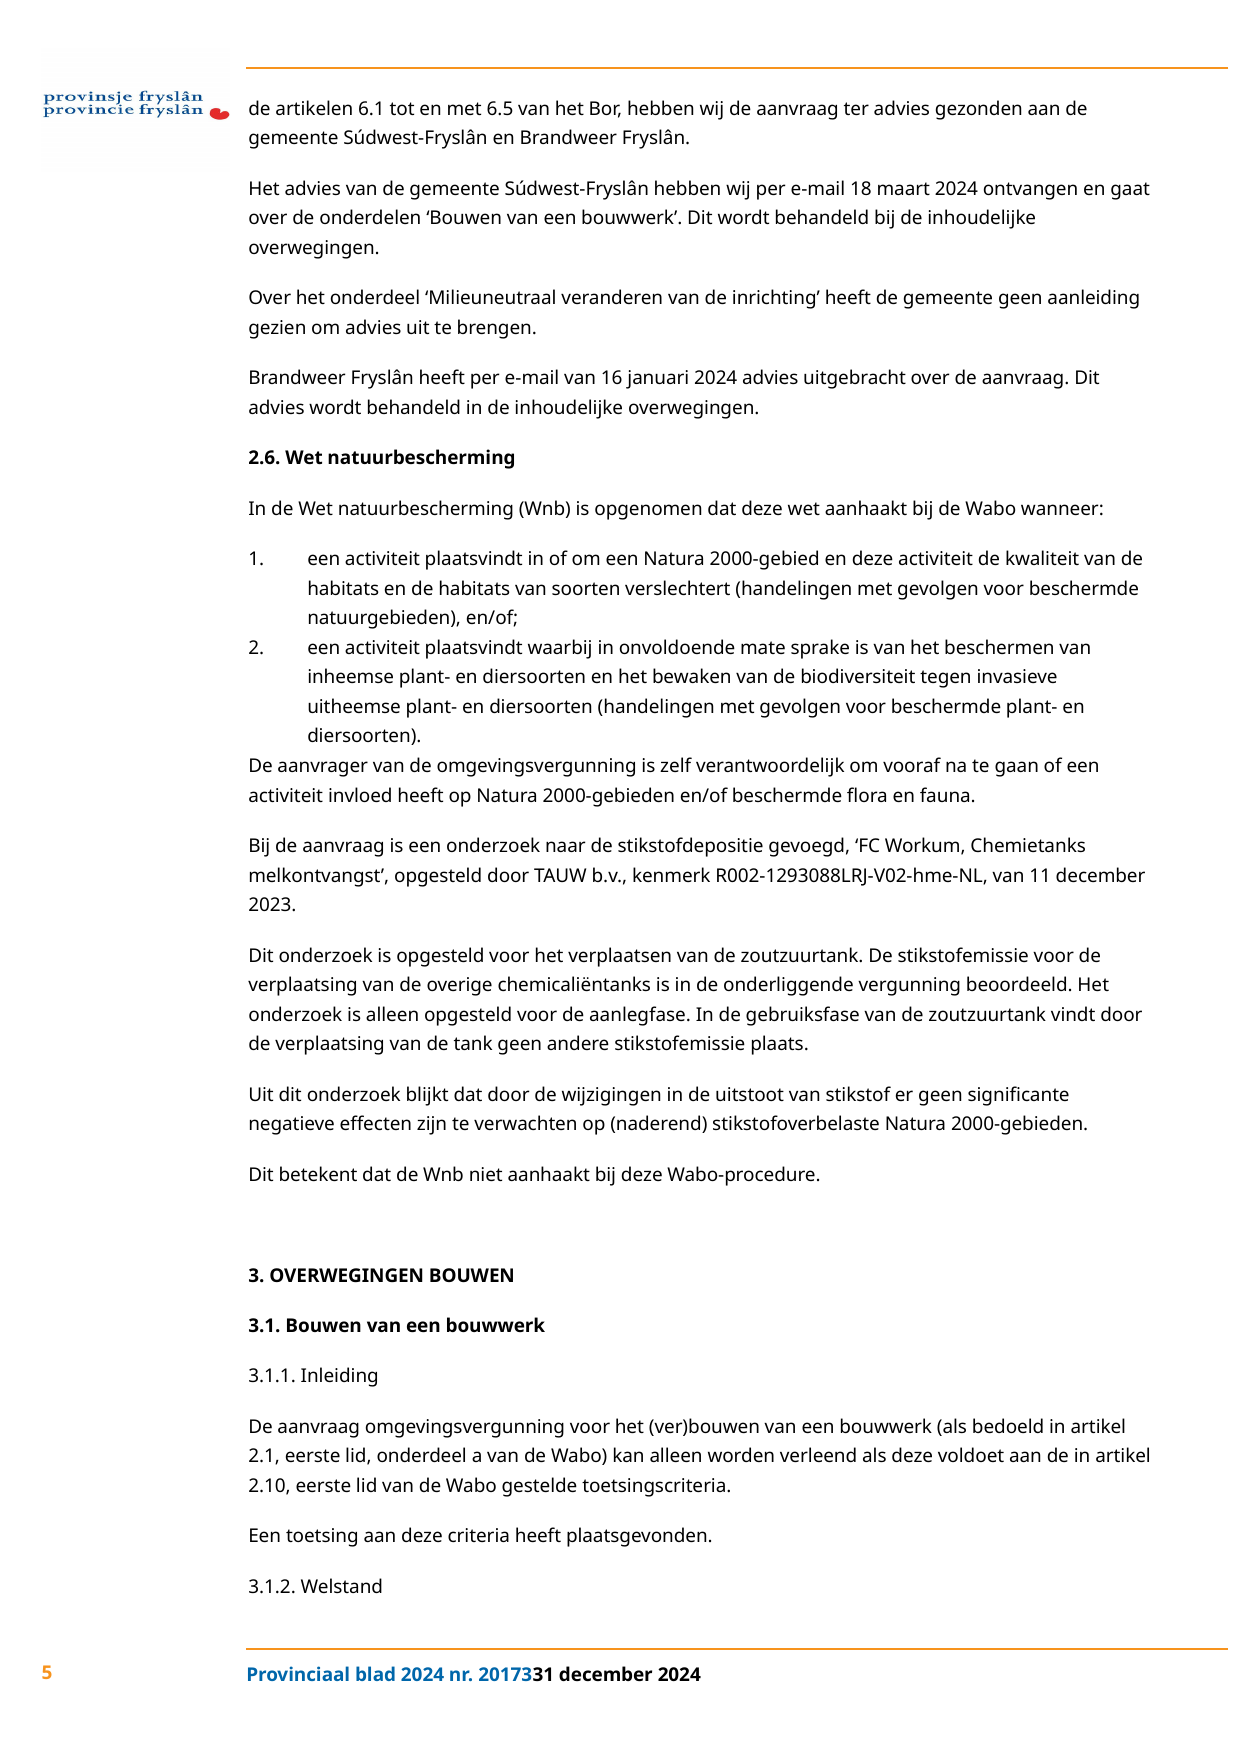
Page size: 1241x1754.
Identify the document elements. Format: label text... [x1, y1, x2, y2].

text Uit dit onderzoek blijkt dat door de wijzigingen in de uitstoot van stikstof er geen significante negatieve effecten zijn te verwachten op (naderend) stikstofoverbelaste Natura 2000-gebieden. [248, 1081, 1152, 1136]
list een activiteit plaatsvindt in of om een Natura 2000-gebied en deze activiteit de kwaliteit van de habitats en de habitats van soorten verslechtert (handelingen met gevolgen voor beschermde natuurgebieden), en/of; [248, 545, 1152, 630]
text de artikelen 6.1 tot en met 6.5 van het Bor, hebben wij de aanvraag ter advies gezonden aan de gemeente Súdwest-Fryslân en Brandweer Fryslân. [248, 95, 1152, 150]
text 3.1.2. Welstand [248, 1573, 1152, 1599]
text 3.1.1. Inleiding [248, 1363, 1152, 1388]
text Brandweer Fryslân heeft per e-mail van 16 januari 2024 advies uitgebracht over de aanvraag. Dit advies wordt behandeld in de inhoudelijke overwegingen. [248, 364, 1152, 420]
text 2.6. Wet natuurbescherming [248, 444, 1152, 470]
picture [41, 47, 231, 172]
text Bij de aanvraag is een onderzoek naar de stikstofdepositie gevoegd, ‘FC Workum, Chemietanks melkontvangst’, opgesteld door TAUW b.v., kenmerk R002-1293088LRJ-V02-hme-NL, van 11 december 2023. [248, 832, 1152, 917]
text Dit onderzoek is opgesteld voor het verplaatsen van de zoutzuurtank. De stikstofemissie voor de verplaatsing van de overige chemicaliëntanks is in de onderliggende vergunning beoordeeld. Het onderzoek is alleen opgesteld voor de aanlegfase. In de gebruiksfase van de zoutzuurtank vindt door de verplaatsing van de tank geen andere stikstofemissie plaats. [248, 942, 1152, 1056]
text 3.1. Bouwen van een bouwwerk [248, 1312, 1152, 1338]
text Een toetsing aan deze criteria heeft plaatsgevonden. [248, 1523, 1152, 1548]
text Dit betekent dat de Wnb niet aanhaakt bij deze Wabo-procedure. [248, 1161, 1152, 1187]
text In de Wet natuurbescherming (Wnb) is opgenomen dat deze wet aanhaakt bij de Wabo wanneer: [248, 495, 1152, 521]
list een activiteit plaatsvindt waarbij in onvoldoende mate sprake is van het beschermen van inheemse plant- en diersoorten en het bewaken van de biodiversiteit tegen invasieve uitheemse plant- en diersoorten (handelingen met gevolgen voor beschermde plant- en diersoorten). [248, 634, 1152, 748]
text De aanvraag omgevingsvergunning voor het (ver)bouwen van een bouwwerk (als bedoeld in artikel 2.1, eerste lid, onderdeel a van de Wabo) kan alleen worden verleend als deze voldoet aan de in artikel 2.10, eerste lid van de Wabo gestelde toetsingscriteria. [248, 1413, 1152, 1498]
text Over het onderdeel ‘Milieuneutraal veranderen van de inrichting’ heeft de gemeente geen aanleiding gezien om advies uit te brengen. [248, 284, 1152, 340]
text De aanvrager van de omgevingsvergunning is zelf verantwoordelijk om vooraf na te gaan of een activiteit invloed heeft op Natura 2000-gebieden en/of beschermde flora en fauna. [248, 752, 1152, 808]
text 3. OVERWEGINGEN BOUWEN [248, 1262, 1152, 1288]
text Het advies van de gemeente Súdwest-Fryslân hebben wij per e-mail 18 maart 2024 ontvangen en gaat over de onderdelen ‘Bouwen van een bouwwerk’. Dit wordt behandeld bij de inhoudelijke overwegingen. [248, 175, 1152, 260]
